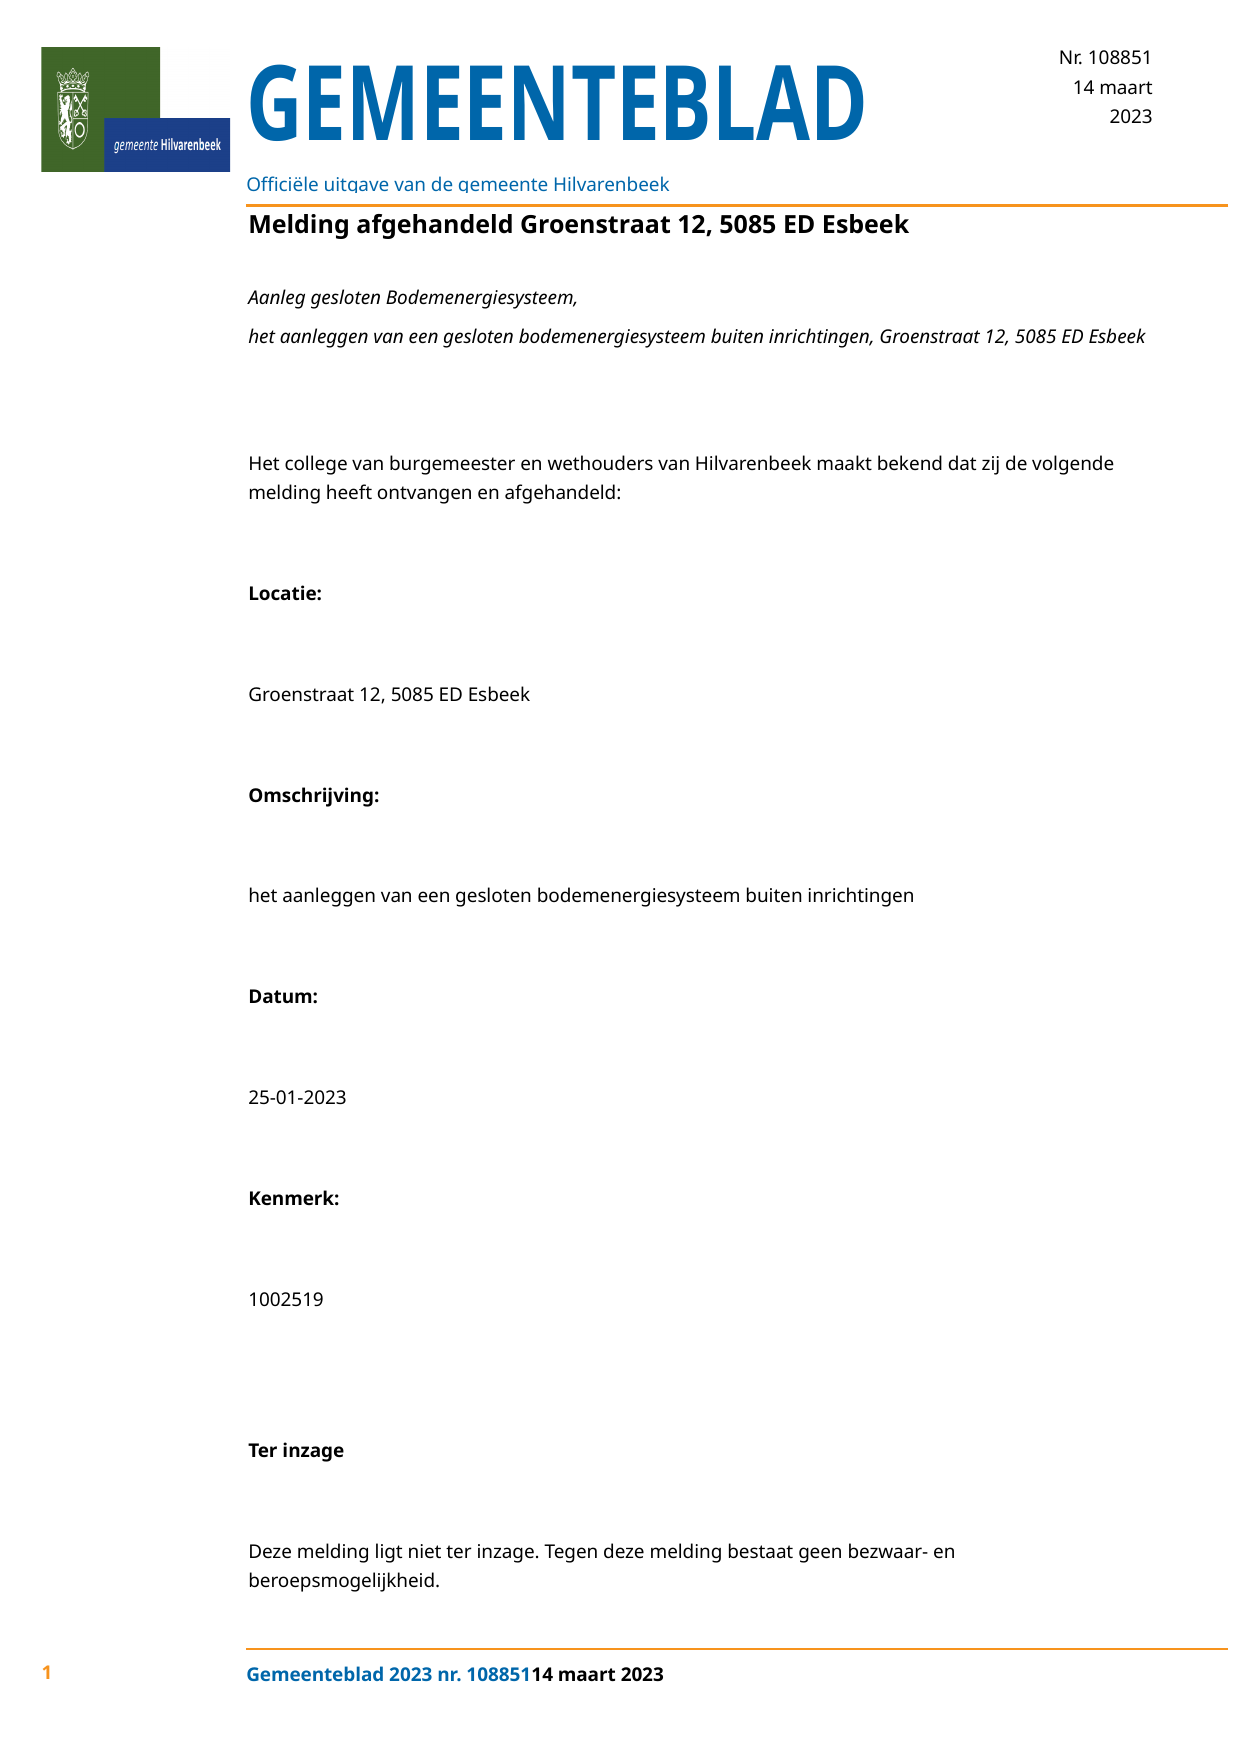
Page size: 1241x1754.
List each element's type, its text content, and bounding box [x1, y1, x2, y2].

text 1002519 [248, 1286, 1152, 1312]
text Locatie: [248, 580, 1152, 606]
text Melding afgehandeld Groenstraat 12, 5085 ED Esbeek [248, 207, 1152, 241]
text Omschrijving: [248, 782, 1152, 807]
picture [41, 47, 231, 172]
text het aanleggen van een gesloten bodemenergiesysteem buiten inrichtingen [248, 883, 1152, 908]
text Kenmerk: [248, 1185, 1152, 1211]
text Ter inzage [248, 1437, 1152, 1463]
text het aanleggen van een gesloten bodemenergiesysteem buiten inrichtingen, Groenstraat 12, 5085 ED Esbeek [248, 323, 1152, 349]
text Deze melding ligt niet ter inzage. Tegen deze melding bestaat geen bezwaar- en beroepsmogelijkheid. [248, 1538, 1152, 1593]
text 25-01-2023 [248, 1084, 1152, 1110]
text Datum: [248, 983, 1152, 1009]
text Aanleg gesloten Bodemenergiesysteem, [248, 284, 1152, 309]
text Groenstraat 12, 5085 ED Esbeek [248, 681, 1152, 707]
text Het college van burgemeester en wethouders van Hilvarenbeek maakt bekend dat zij de volgende melding heeft ontvangen en afgehandeld: [248, 450, 1152, 505]
